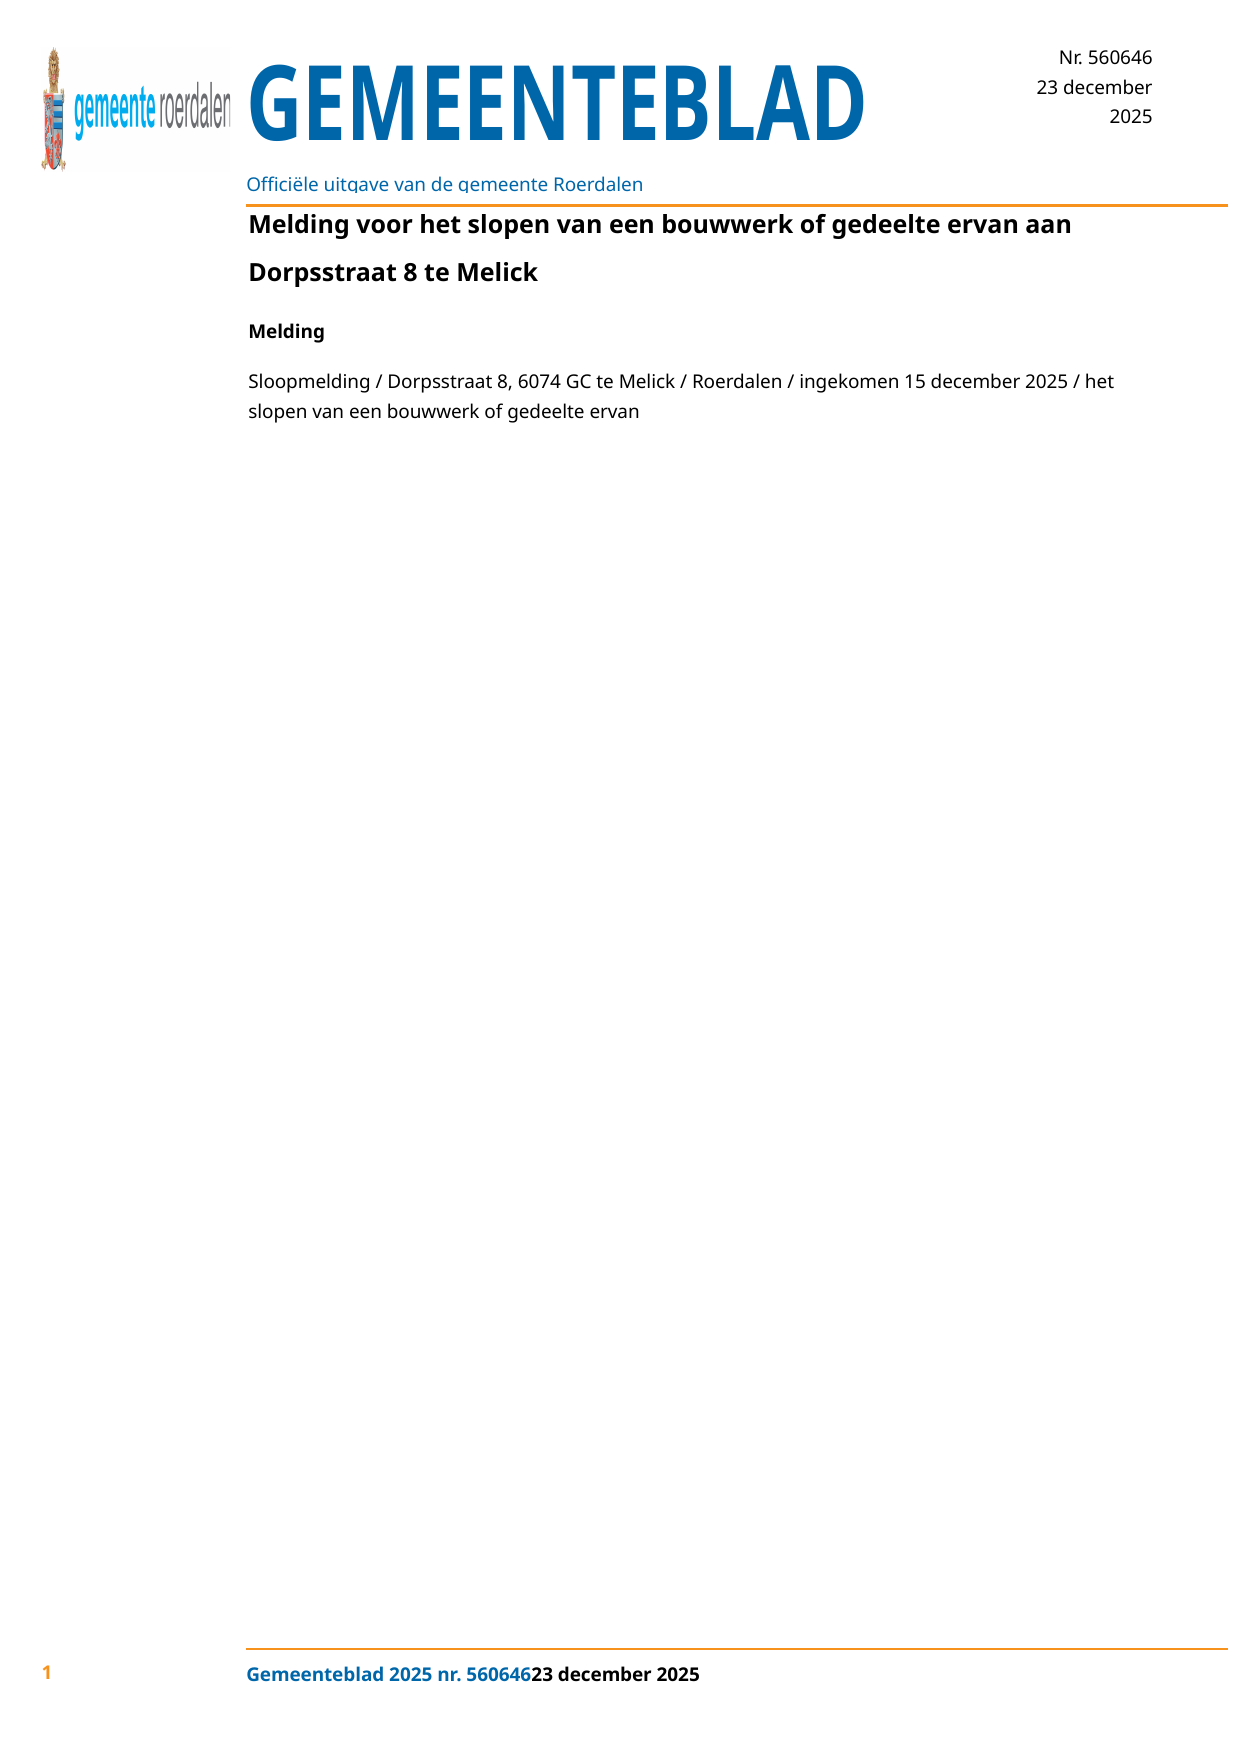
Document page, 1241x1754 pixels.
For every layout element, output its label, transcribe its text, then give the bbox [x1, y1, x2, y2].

text Melding [248, 318, 1152, 344]
text Sloopmelding / Dorpsstraat 8, 6074 GC te Melick / Roerdalen / ingekomen 15 december 2025 / het slopen van een bouwwerk of gedeelte ervan [248, 368, 1152, 424]
picture [41, 47, 231, 172]
text Melding voor het slopen van een bouwwerk of gedeelte ervan aan Dorpsstraat 8 te Melick [248, 207, 1152, 288]
